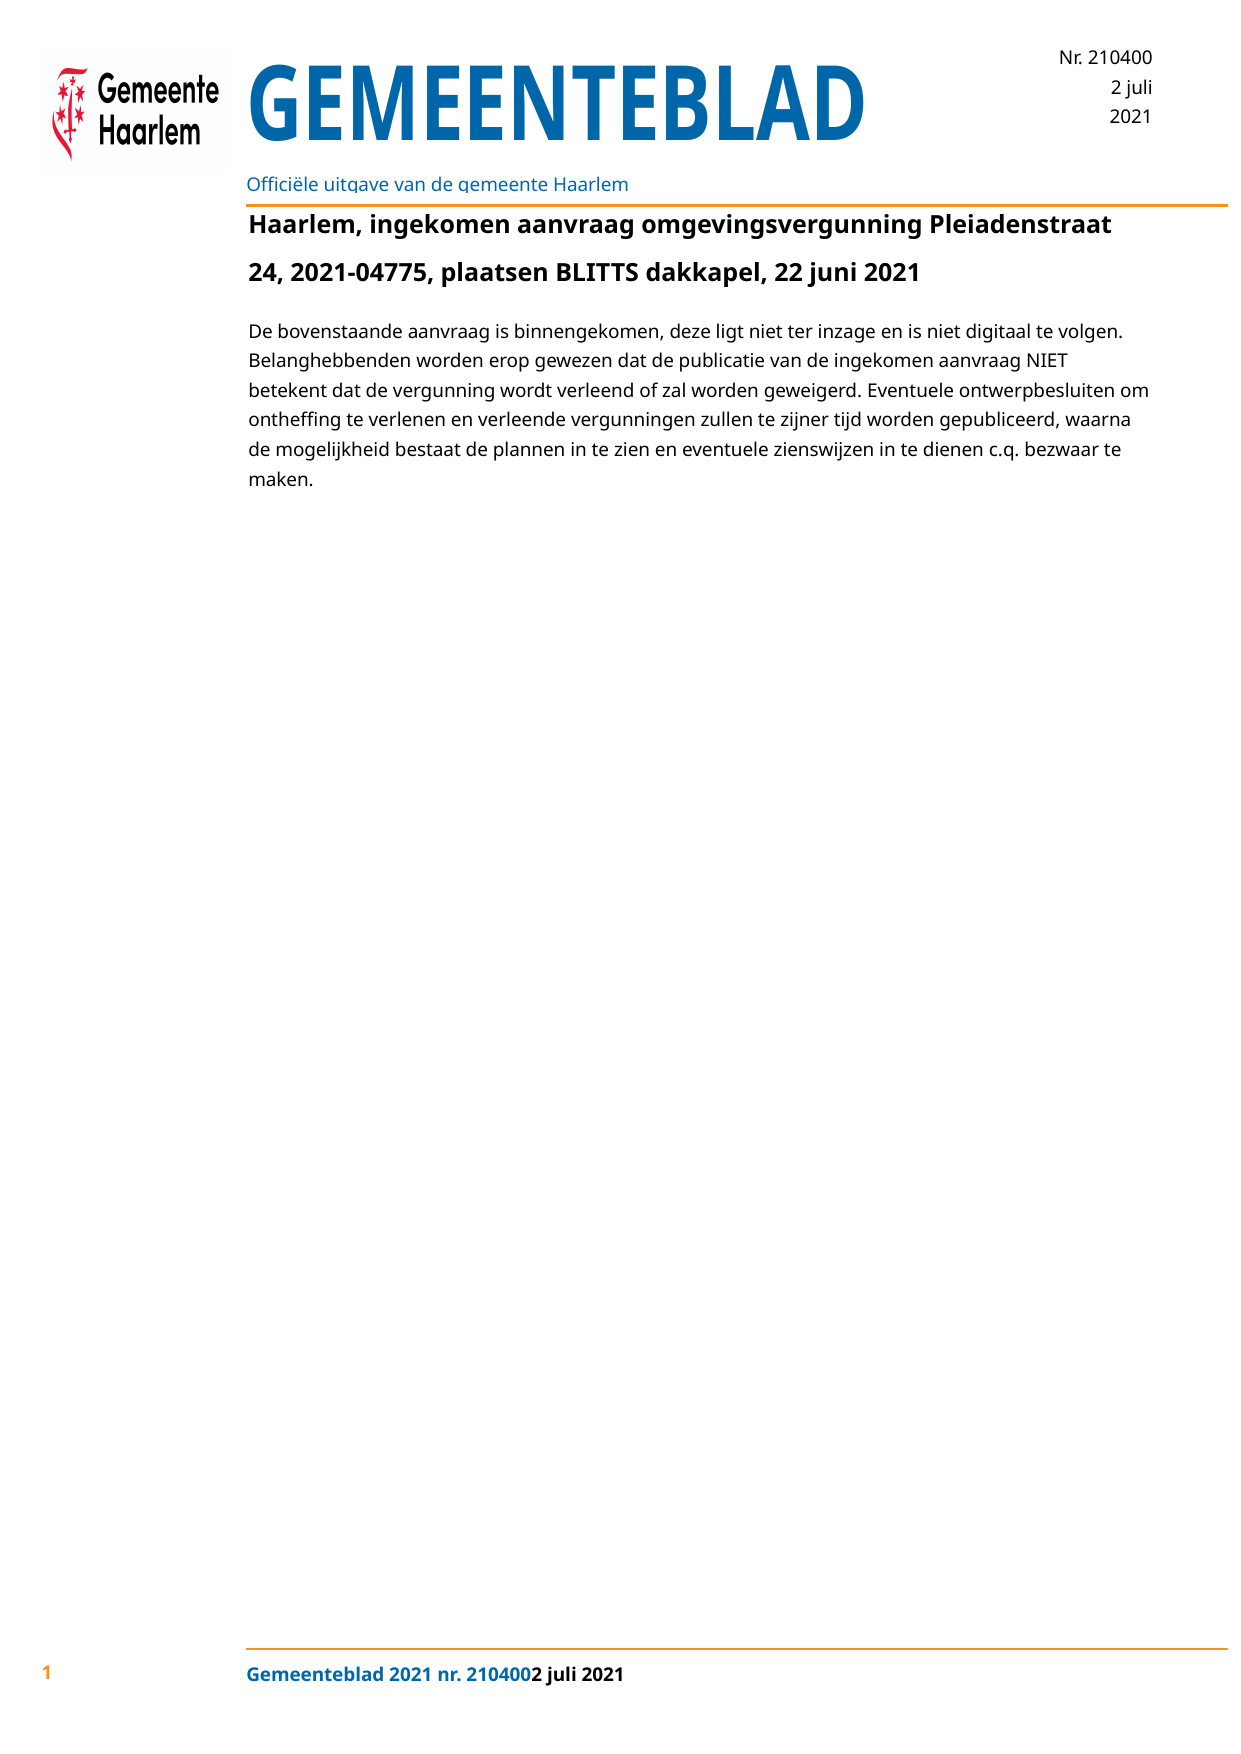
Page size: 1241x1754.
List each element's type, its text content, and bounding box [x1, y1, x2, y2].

text Haarlem, ingekomen aanvraag omgevingsvergunning Pleiadenstraat 24, 2021-04775, plaatsen BLITTS dakkapel, 22 juni 2021 [248, 207, 1152, 288]
text De bovenstaande aanvraag is binnengekomen, deze ligt niet ter inzage en is niet digitaal te volgen. Belanghebbenden worden erop gewezen dat de publicatie van de ingekomen aanvraag NIET betekent dat de vergunning wordt verleend of zal worden geweigerd. Eventuele ontwerpbesluiten om ontheffing te verlenen en verleende vergunningen zullen te zijner tijd worden gepubliceerd, waarna de mogelijkheid bestaat de plannen in te zien en eventuele zienswijzen in te dienen c.q. bezwaar te maken. [248, 318, 1152, 492]
picture [41, 47, 231, 172]
